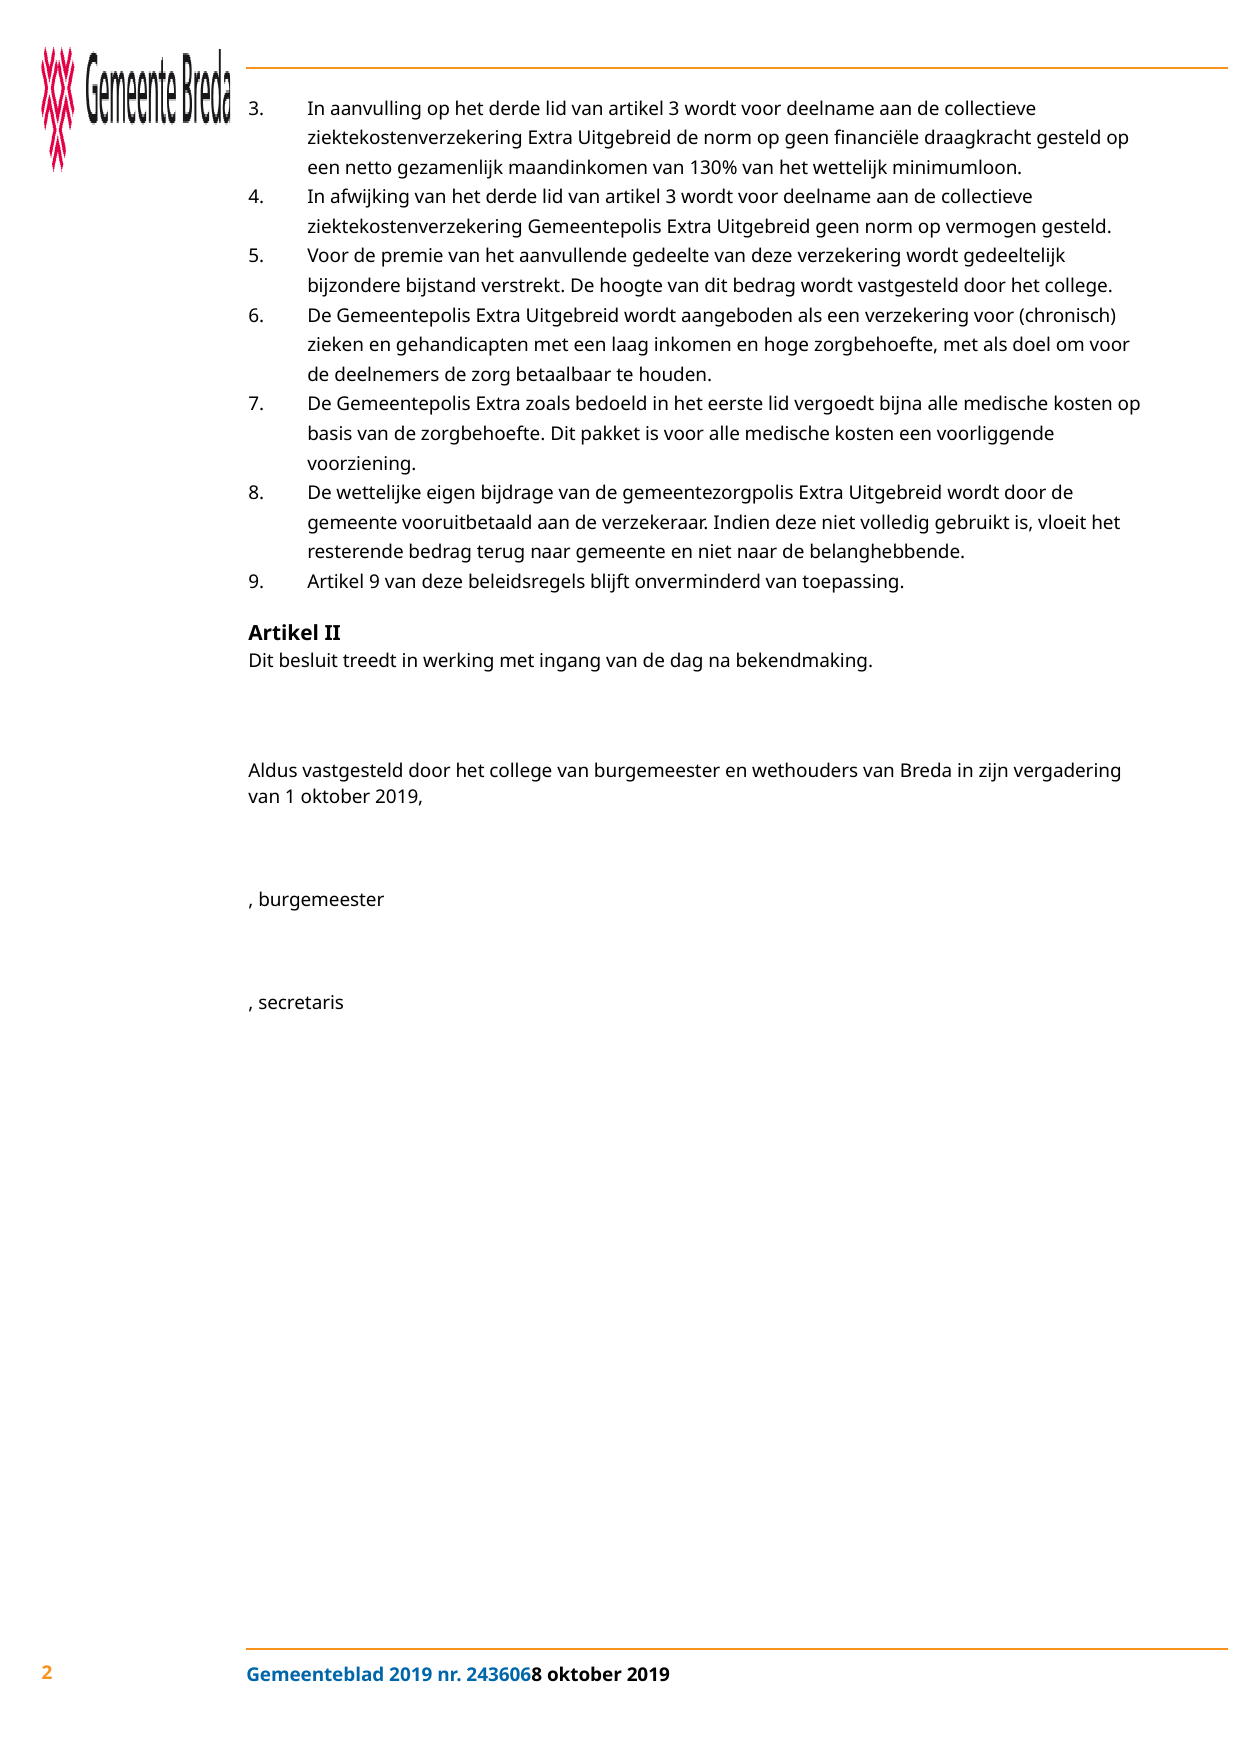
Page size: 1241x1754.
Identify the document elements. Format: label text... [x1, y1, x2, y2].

list In afwijking van het derde lid van artikel 3 wordt voor deelname aan de collectieve ziektekostenverzekering Gemeentepolis Extra Uitgebreid geen norm op vermogen gesteld. [248, 183, 1152, 239]
text Aldus vastgesteld door het college van burgemeester en wethouders van Breda in zijn vergadering van 1 oktober 2019, [248, 758, 1152, 809]
text Artikel II [248, 618, 1152, 647]
list De wettelijke eigen bijdrage van de gemeentezorgpolis Extra Uitgebreid wordt door de gemeente vooruitbetaald aan de verzekeraar. Indien deze niet volledig gebruikt is, vloeit het resterende bedrag terug naar gemeente en niet naar de belanghebbende. [248, 479, 1152, 564]
list Voor de premie van het aanvullende gedeelte van deze verzekering wordt gedeeltelijk bijzondere bijstand verstrekt. De hoogte van dit bedrag wordt vastgesteld door het college. [248, 243, 1152, 298]
list Artikel 9 van deze beleidsregels blijft onverminderd van toepassing. [248, 568, 1152, 594]
list In aanvulling op het derde lid van artikel 3 wordt voor deelname aan de collectieve ziektekostenverzekering Extra Uitgebreid de norm op geen financiële draagkracht gesteld op een netto gezamenlijk maandinkomen van 130% van het wettelijk minimumloon. [248, 95, 1152, 180]
text , secretaris [248, 989, 1152, 1015]
text , burgemeester [248, 886, 1152, 912]
picture [41, 47, 231, 172]
list De Gemeentepolis Extra Uitgebreid wordt aangeboden als een verzekering voor (chronisch) zieken en gehandicapten met een laag inkomen en hoge zorgbehoefte, met als doel om voor de deelnemers de zorg betaalbaar te houden. [248, 302, 1152, 387]
list De Gemeentepolis Extra zoals bedoeld in het eerste lid vergoedt bijna alle medische kosten op basis van de zorgbehoefte. Dit pakket is voor alle medische kosten een voorliggende voorziening. [248, 391, 1152, 476]
text Dit besluit treedt in werking met ingang van de dag na bekendmaking. [248, 647, 1152, 673]
